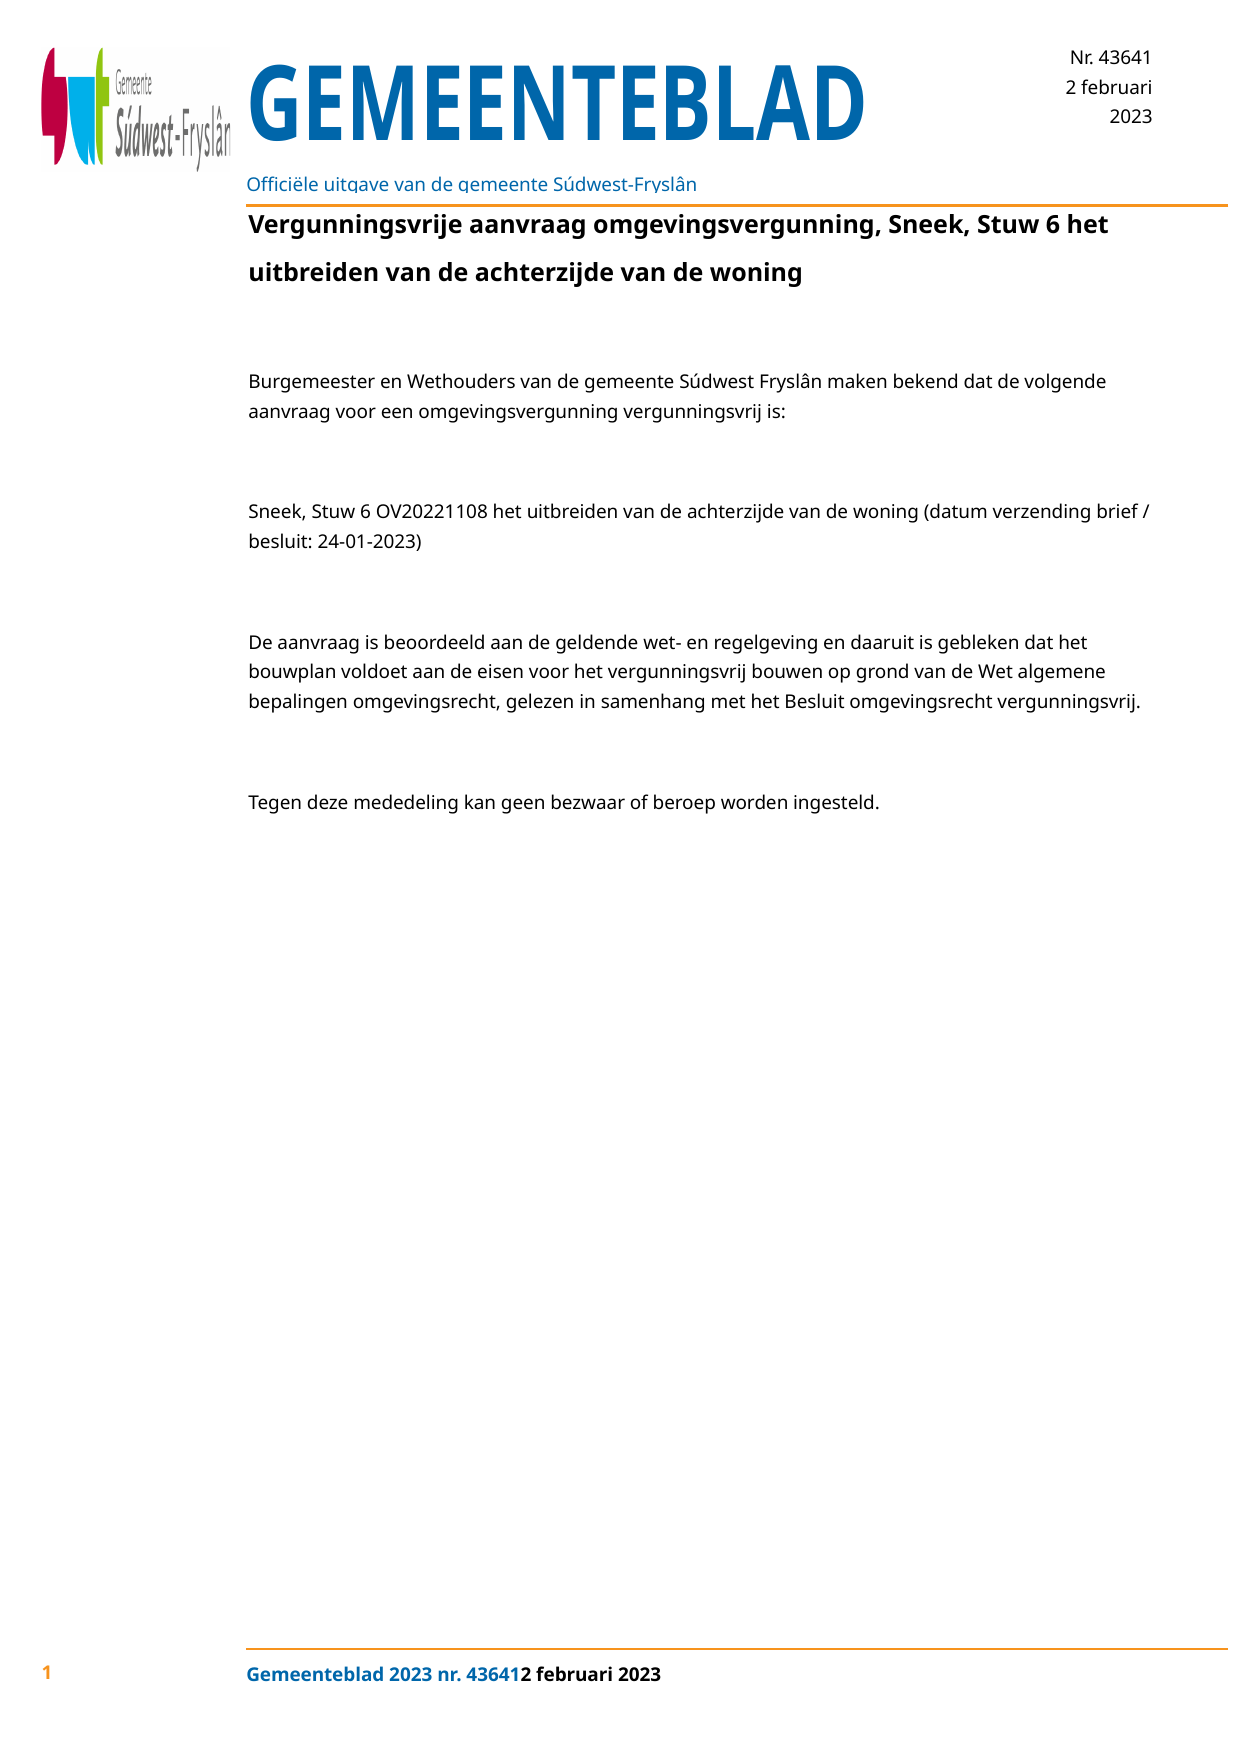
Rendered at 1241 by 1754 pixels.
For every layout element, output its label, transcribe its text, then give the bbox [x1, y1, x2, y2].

text Tegen deze mededeling kan geen bezwaar of beroep worden ingesteld. [248, 789, 1152, 815]
text Sneek, Stuw 6 OV20221108 het uitbreiden van de achterzijde van de woning (datum verzending brief / besluit: 24-01-2023) [248, 499, 1152, 554]
text Vergunningsvrije aanvraag omgevingsvergunning, Sneek, Stuw 6 het uitbreiden van de achterzijde van de woning [248, 207, 1152, 288]
text Burgemeester en Wethouders van de gemeente Súdwest Fryslân maken bekend dat de volgende aanvraag voor een omgevingsvergunning vergunningsvrij is: [248, 368, 1152, 424]
text De aanvraag is beoordeeld aan de geldende wet- en regelgeving en daaruit is gebleken dat het bouwplan voldoet aan de eisen voor het vergunningsvrij bouwen op grond van de Wet algemene bepalingen omgevingsrecht, gelezen in samenhang met het Besluit omgevingsrecht vergunningsvrij. [248, 629, 1152, 714]
picture [41, 47, 231, 172]
